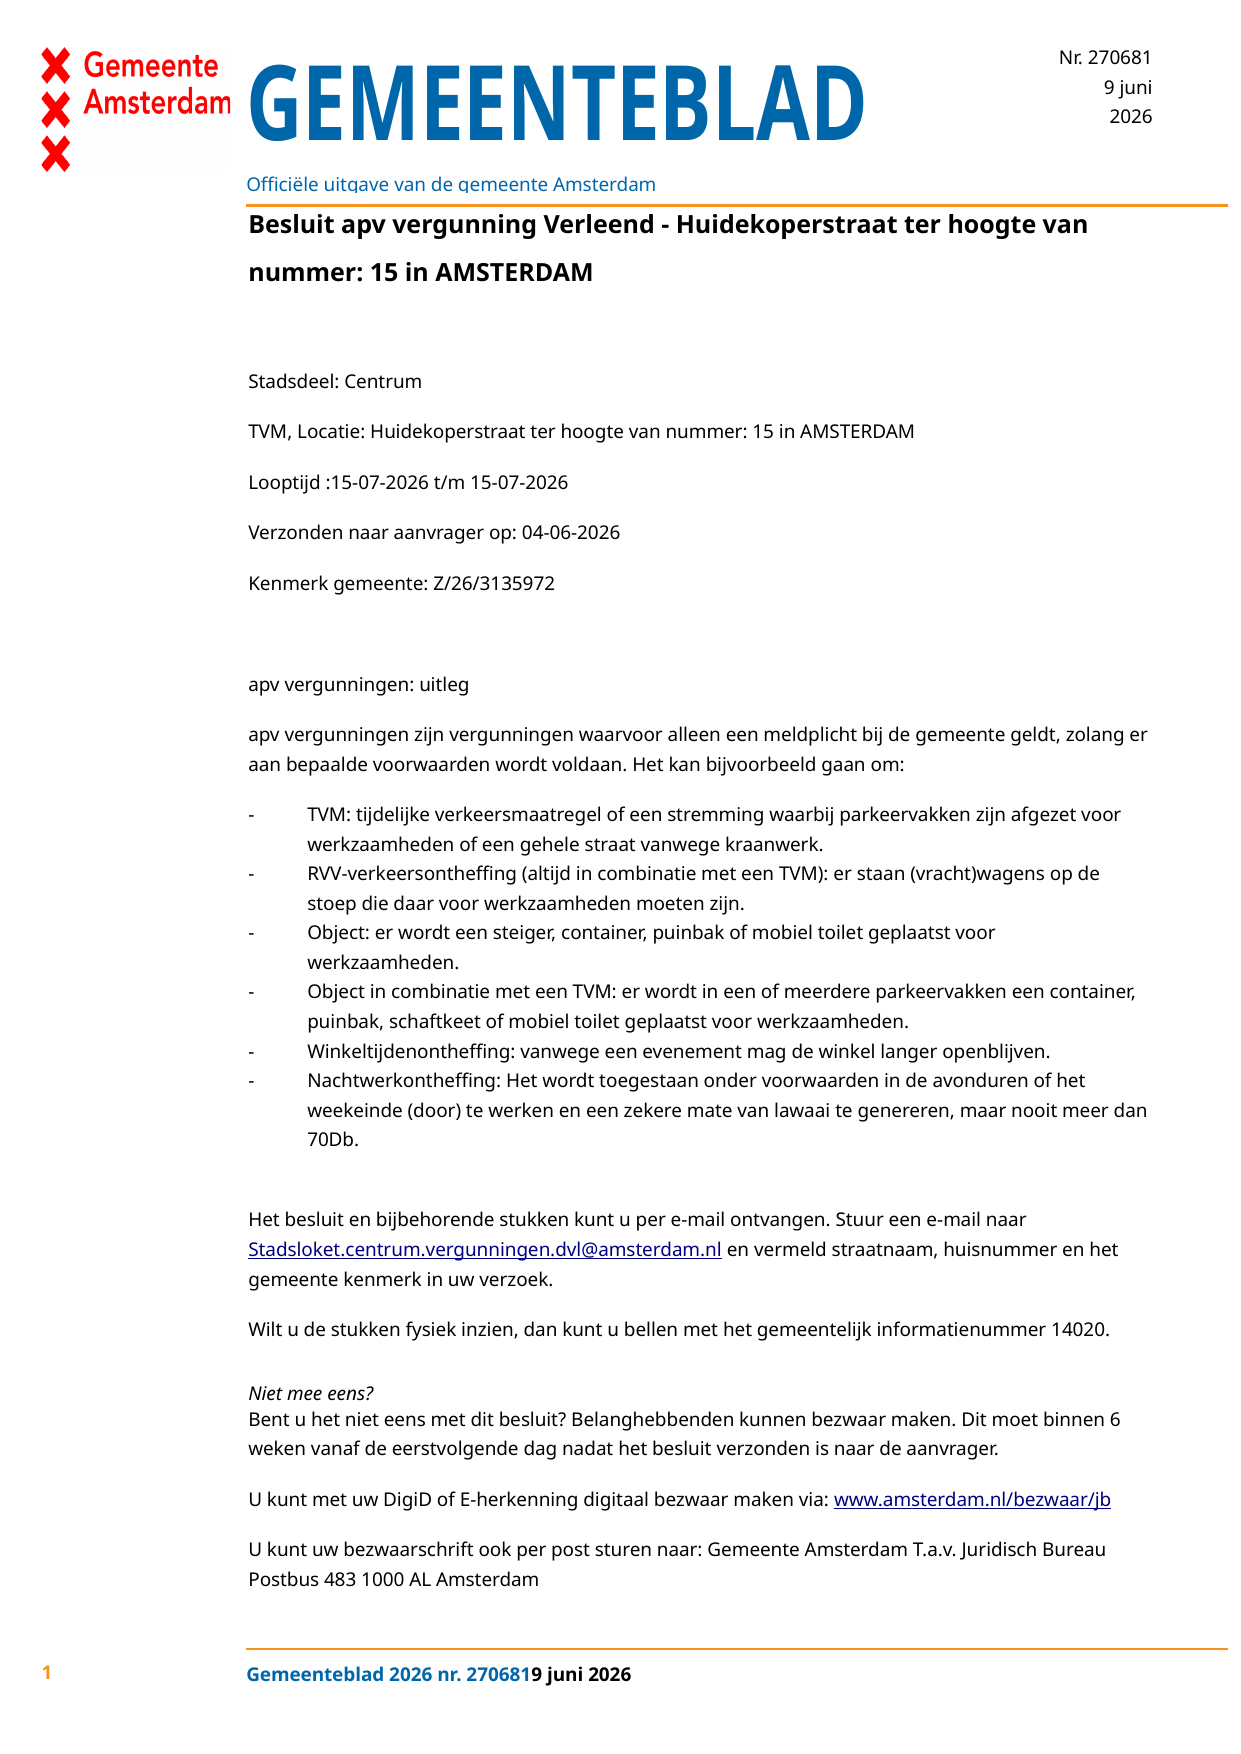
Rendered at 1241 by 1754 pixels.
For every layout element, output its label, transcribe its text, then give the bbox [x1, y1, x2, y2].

text apv vergunningen zijn vergunningen waarvoor alleen een meldplicht bij de gemeente geldt, zolang er aan bepaalde voorwaarden wordt voldaan. Het kan bijvoorbeeld gaan om: [248, 721, 1152, 777]
text U kunt uw bezwaarschrift ook per post sturen naar: Gemeente Amsterdam T.a.v. Juridisch Bureau Postbus 483 1000 AL Amsterdam [248, 1536, 1152, 1592]
list Object: er wordt een steiger, container, puinbak of mobiel toilet geplaatst voor werkzaamheden. [248, 919, 1152, 975]
list TVM: tijdelijke verkeersmaatregel of een stremming waarbij parkeervakken zijn afgezet voor werkzaamheden of een gehele straat vanwege kraanwerk. [248, 801, 1152, 857]
text Bent u het niet eens met dit besluit? Belanghebbenden kunnen bezwaar maken. Dit moet binnen 6 weken vanaf de eerstvolgende dag nadat het besluit verzonden is naar de aanvrager. [248, 1406, 1152, 1461]
text Looptijd :15-07-2026 t/m 15-07-2026 [248, 469, 1152, 495]
text Wilt u de stukken fysiek inzien, dan kunt u bellen met het gemeentelijk informatienummer 14020. [248, 1316, 1152, 1342]
text apv vergunningen: uitleg [248, 671, 1152, 697]
picture [41, 47, 231, 172]
text Besluit apv vergunning Verleend - Huidekoperstraat ter hoogte van nummer: 15 in AMSTERDAM [248, 207, 1152, 288]
list Object in combinatie met een TVM: er wordt in een of meerdere parkeervakken een container, puinbak, schaftkeet of mobiel toilet geplaatst voor werkzaamheden. [248, 979, 1152, 1034]
text Het besluit en bijbehorende stukken kunt u per e-mail ontvangen. Stuur een e-mail naar Stadsloket.centrum.vergunningen.dvl@amsterdam.nl en vermeld straatnaam, huisnummer en het gemeente kenmerk in uw verzoek. [248, 1207, 1152, 1292]
text TVM, Locatie: Huidekoperstraat ter hoogte van nummer: 15 in AMSTERDAM [248, 419, 1152, 444]
list Nachtwerkontheffing: Het wordt toegestaan onder voorwaarden in de avonduren of het weekeinde (door) te werken en een zekere mate van lawaai te genereren, maar nooit meer dan 70Db. [248, 1067, 1152, 1152]
text U kunt met uw DigiD of E-herkenning digitaal bezwaar maken via: www.amsterdam.nl/bezwaar/jb [248, 1486, 1152, 1512]
list Winkeltijdenontheffing: vanwege een evenement mag de winkel langer openblijven. [248, 1038, 1152, 1064]
text Niet mee eens? [248, 1380, 1152, 1406]
text Kenmerk gemeente: Z/26/3135972 [248, 570, 1152, 596]
text Verzonden naar aanvrager op: 04-06-2026 [248, 519, 1152, 545]
list RVV-verkeersontheffing (altijd in combinatie met een TVM): er staan (vracht)wagens op de stoep die daar voor werkzaamheden moeten zijn. [248, 860, 1152, 916]
text Stadsdeel: Centrum [248, 368, 1152, 394]
